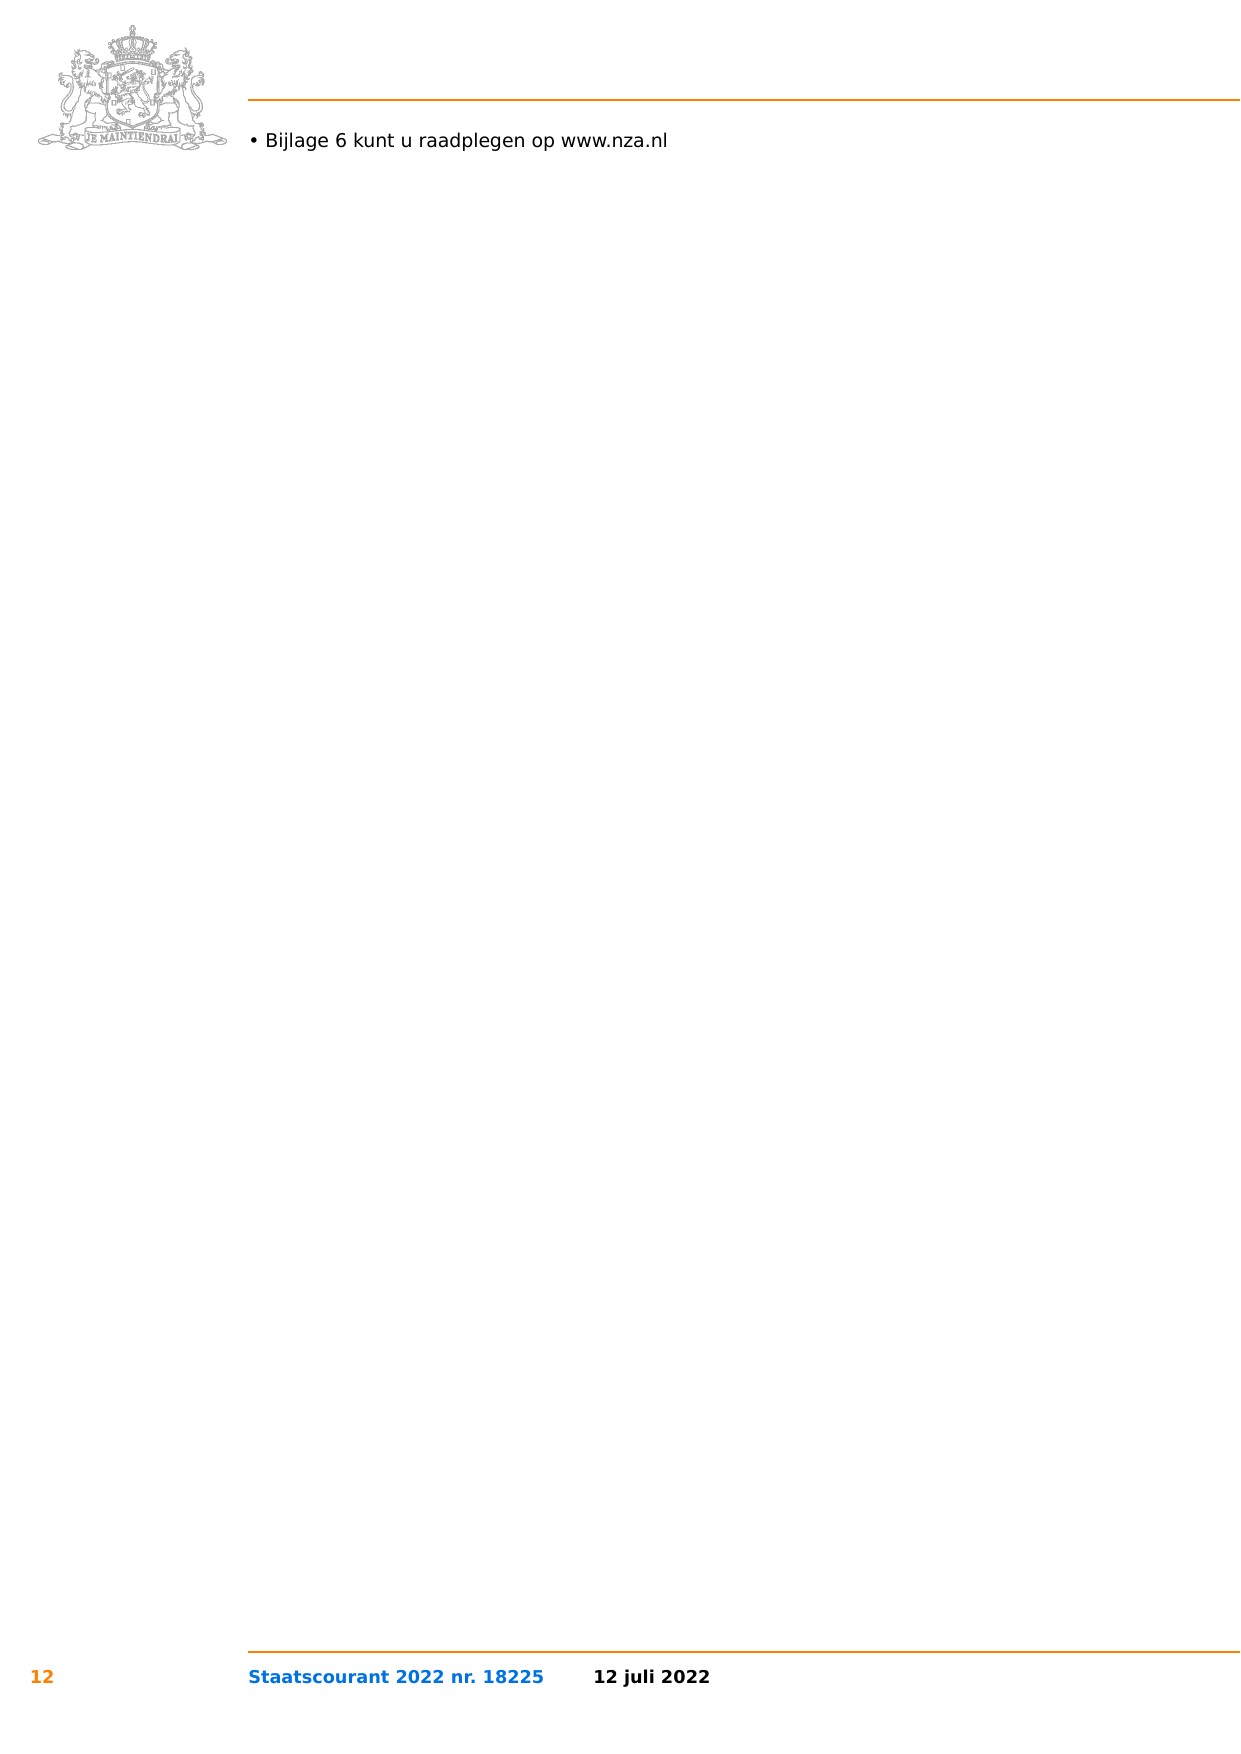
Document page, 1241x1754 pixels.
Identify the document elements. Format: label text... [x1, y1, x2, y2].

picture [38, 25, 227, 150]
text • Bijlage 6 kunt u raadplegen op www.nza.nl [248, 130, 1163, 152]
